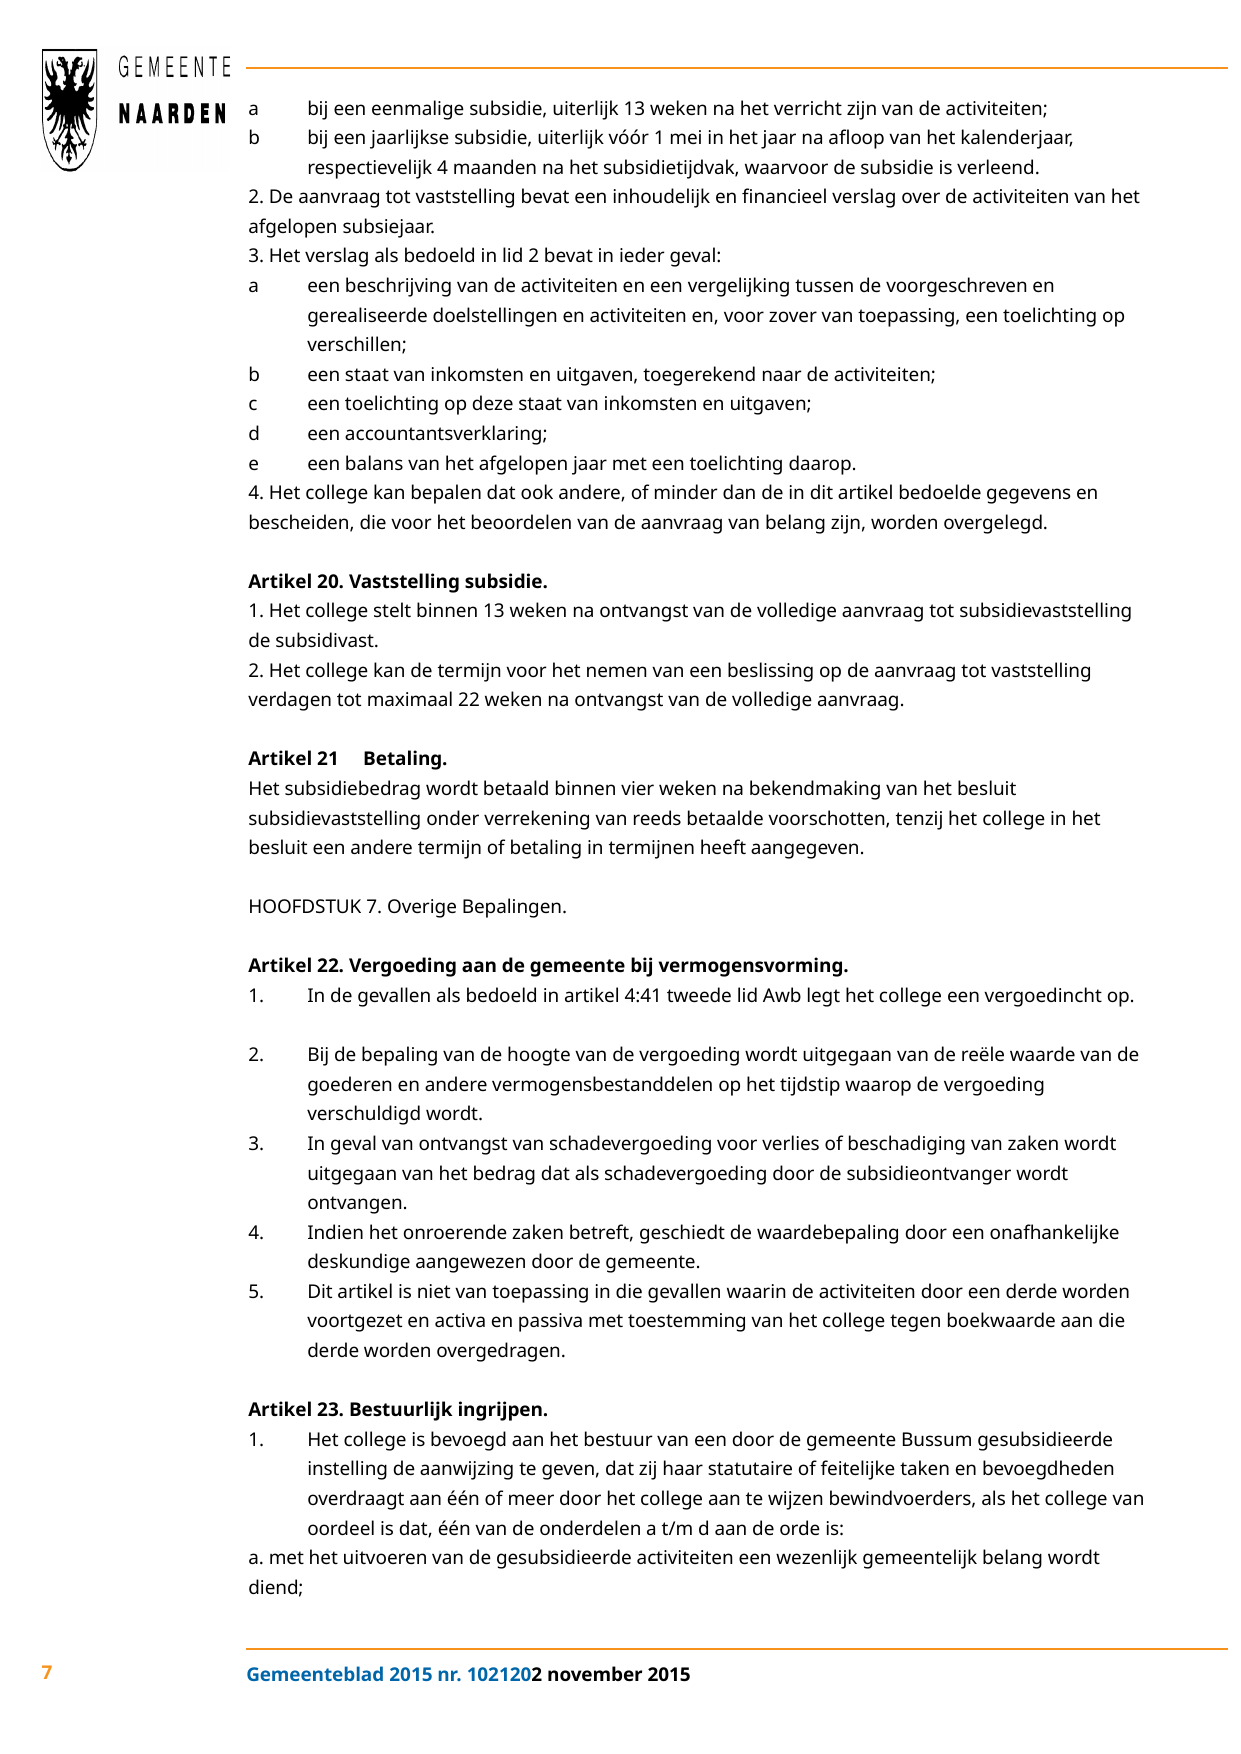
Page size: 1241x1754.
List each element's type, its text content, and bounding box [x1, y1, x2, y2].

list een staat van inkomsten en uitgaven, toegerekend naar de activiteiten; [248, 361, 1152, 387]
list bij een eenmalige subsidie, uiterlijk 13 weken na het verricht zijn van de activiteiten; [248, 95, 1152, 121]
text Artikel 20. Vaststelling subsidie. [248, 568, 1152, 594]
list een balans van het afgelopen jaar met een toelichting daarop. [248, 450, 1152, 476]
list een toelichting op deze staat van inkomsten en uitgaven; [248, 391, 1152, 416]
list In de gevallen als bedoeld in artikel 4:41 tweede lid Awb legt het college een vergoedincht op. [248, 982, 1152, 1008]
text 2. De aanvraag tot vaststelling bevat een inhoudelijk en financieel verslag over de activiteiten van het afgelopen subsiejaar. [248, 183, 1152, 239]
list Het college is bevoegd aan het bestuur van een door de gemeente Bussum gesubsidieerde instelling de aanwijzing te geven, dat zij haar statutaire of feitelijke taken en bevoegdheden overdraagt aan één of meer door het college aan te wijzen bewindvoerders, als het college van oordeel is dat, één van de onderdelen a t/m d aan de orde is: [248, 1426, 1152, 1541]
text Artikel 21 Betaling. [248, 746, 1152, 771]
text Het subsidiebedrag wordt betaald binnen vier weken na bekendmaking van het besluit subsidievaststelling onder verrekening van reeds betaalde voorschotten, tenzij het college in het besluit een andere termijn of betaling in termijnen heeft aangegeven. [248, 775, 1152, 860]
list een accountantsverklaring; [248, 420, 1152, 446]
list Indien het onroerende zaken betreft, geschiedt de waardebepaling door een onafhankelijke deskundige aangewezen door de gemeente. [248, 1219, 1152, 1274]
list In geval van ontvangst van schadevergoeding voor verlies of beschadiging van zaken wordt uitgegaan van het bedrag dat als schadevergoeding door de subsidieontvanger wordt ontvangen. [248, 1130, 1152, 1215]
text HOOFDSTUK 7. Overige Bepalingen. [248, 893, 1152, 919]
text 3. Het verslag als bedoeld in lid 2 bevat in ieder geval: [248, 243, 1152, 268]
text 2. Het college kan de termijn voor het nemen van een beslissing op de aanvraag tot vaststelling verdagen tot maximaal 22 weken na ontvangst van de volledige aanvraag. [248, 657, 1152, 712]
list een beschrijving van de activiteiten en een vergelijking tussen de voorgeschreven en gerealiseerde doelstellingen en activiteiten en, voor zover van toepassing, een toelichting op verschillen; [248, 272, 1152, 357]
list Dit artikel is niet van toepassing in die gevallen waarin de activiteiten door een derde worden voortgezet en activa en passiva met toestemming van het college tegen boekwaarde aan die derde worden overgedragen. [248, 1278, 1152, 1363]
text Artikel 22. Vergoeding aan de gemeente bij vermogensvorming. [248, 953, 1152, 978]
text 4. Het college kan bepalen dat ook andere, of minder dan de in dit artikel bedoelde gegevens en bescheiden, die voor het beoordelen van de aanvraag van belang zijn, worden overgelegd. [248, 479, 1152, 535]
list bij een jaarlijkse subsidie, uiterlijk vóór 1 mei in het jaar na afloop van het kalenderjaar, respectievelijk 4 maanden na het subsidietijdvak, waarvoor de subsidie is verleend. [248, 124, 1152, 180]
list Bij de bepaling van de hoogte van de vergoeding wordt uitgegaan van de reële waarde van de goederen en andere vermogensbestanddelen op het tijdstip waarop de vergoeding verschuldigd wordt. [248, 1041, 1152, 1126]
text 1. Het college stelt binnen 13 weken na ontvangst van de volledige aanvraag tot subsidievaststelling de subsidivast. [248, 598, 1152, 653]
text a. met het uitvoeren van de gesubsidieerde activiteiten een wezenlijk gemeentelijk belang wordt diend; [248, 1544, 1152, 1600]
text Artikel 23. Bestuurlijk ingrijpen. [248, 1396, 1152, 1422]
picture [41, 47, 231, 172]
